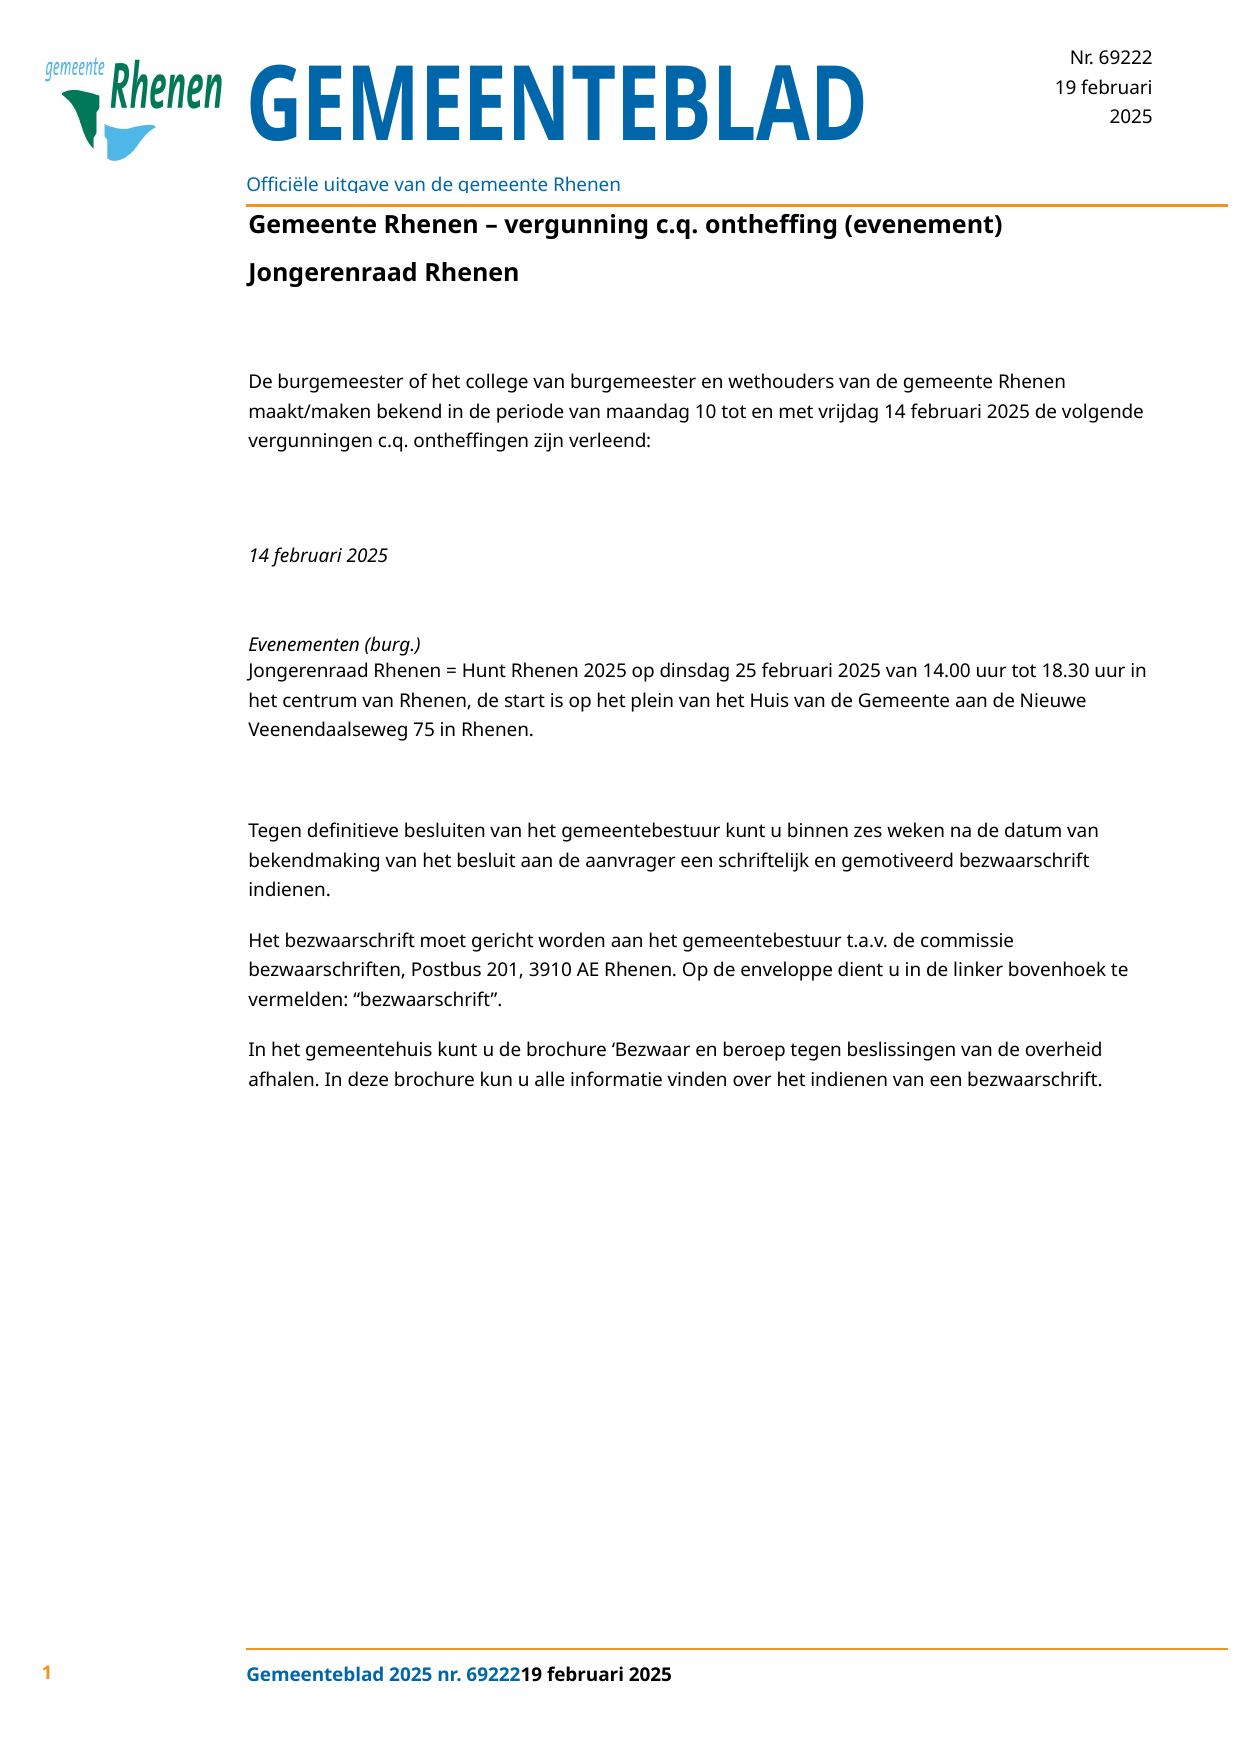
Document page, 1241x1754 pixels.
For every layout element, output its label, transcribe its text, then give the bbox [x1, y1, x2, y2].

text Evenementen (burg.) [248, 632, 1152, 657]
text De burgemeester of het college van burgemeester en wethouders van de gemeente Rhenen maakt/maken bekend in de periode van maandag 10 tot en met vrijdag 14 februari 2025 de volgende vergunningen c.q. ontheffingen zijn verleend: [248, 368, 1152, 453]
text Het bezwaarschrift moet gericht worden aan het gemeentebestuur t.a.v. de commissie bezwaarschriften, Postbus 201, 3910 AE Rhenen. Op de enveloppe dient u in de linker bovenhoek te vermelden: “bezwaarschrift”. [248, 927, 1152, 1012]
text 14 februari 2025 [248, 542, 1152, 568]
text In het gemeentehuis kunt u de brochure ‘Bezwaar en beroep tegen beslissingen van de overheid afhalen. In deze brochure kun u alle informatie vinden over het indienen van een bezwaarschrift. [248, 1036, 1152, 1092]
picture [41, 47, 231, 172]
text Tegen definitieve besluiten van het gemeentebestuur kunt u binnen zes weken na de datum van bekendmaking van het besluit aan de aanvrager een schriftelijk en gemotiveerd bezwaarschrift indienen. [248, 817, 1152, 902]
text Gemeente Rhenen – vergunning c.q. ontheffing (evenement) Jongerenraad Rhenen [248, 207, 1152, 288]
text Jongerenraad Rhenen = Hunt Rhenen 2025 op dinsdag 25 februari 2025 van 14.00 uur tot 18.30 uur in het centrum van Rhenen, de start is op het plein van het Huis van de Gemeente aan de Nieuwe Veenendaalseweg 75 in Rhenen. [248, 657, 1152, 742]
